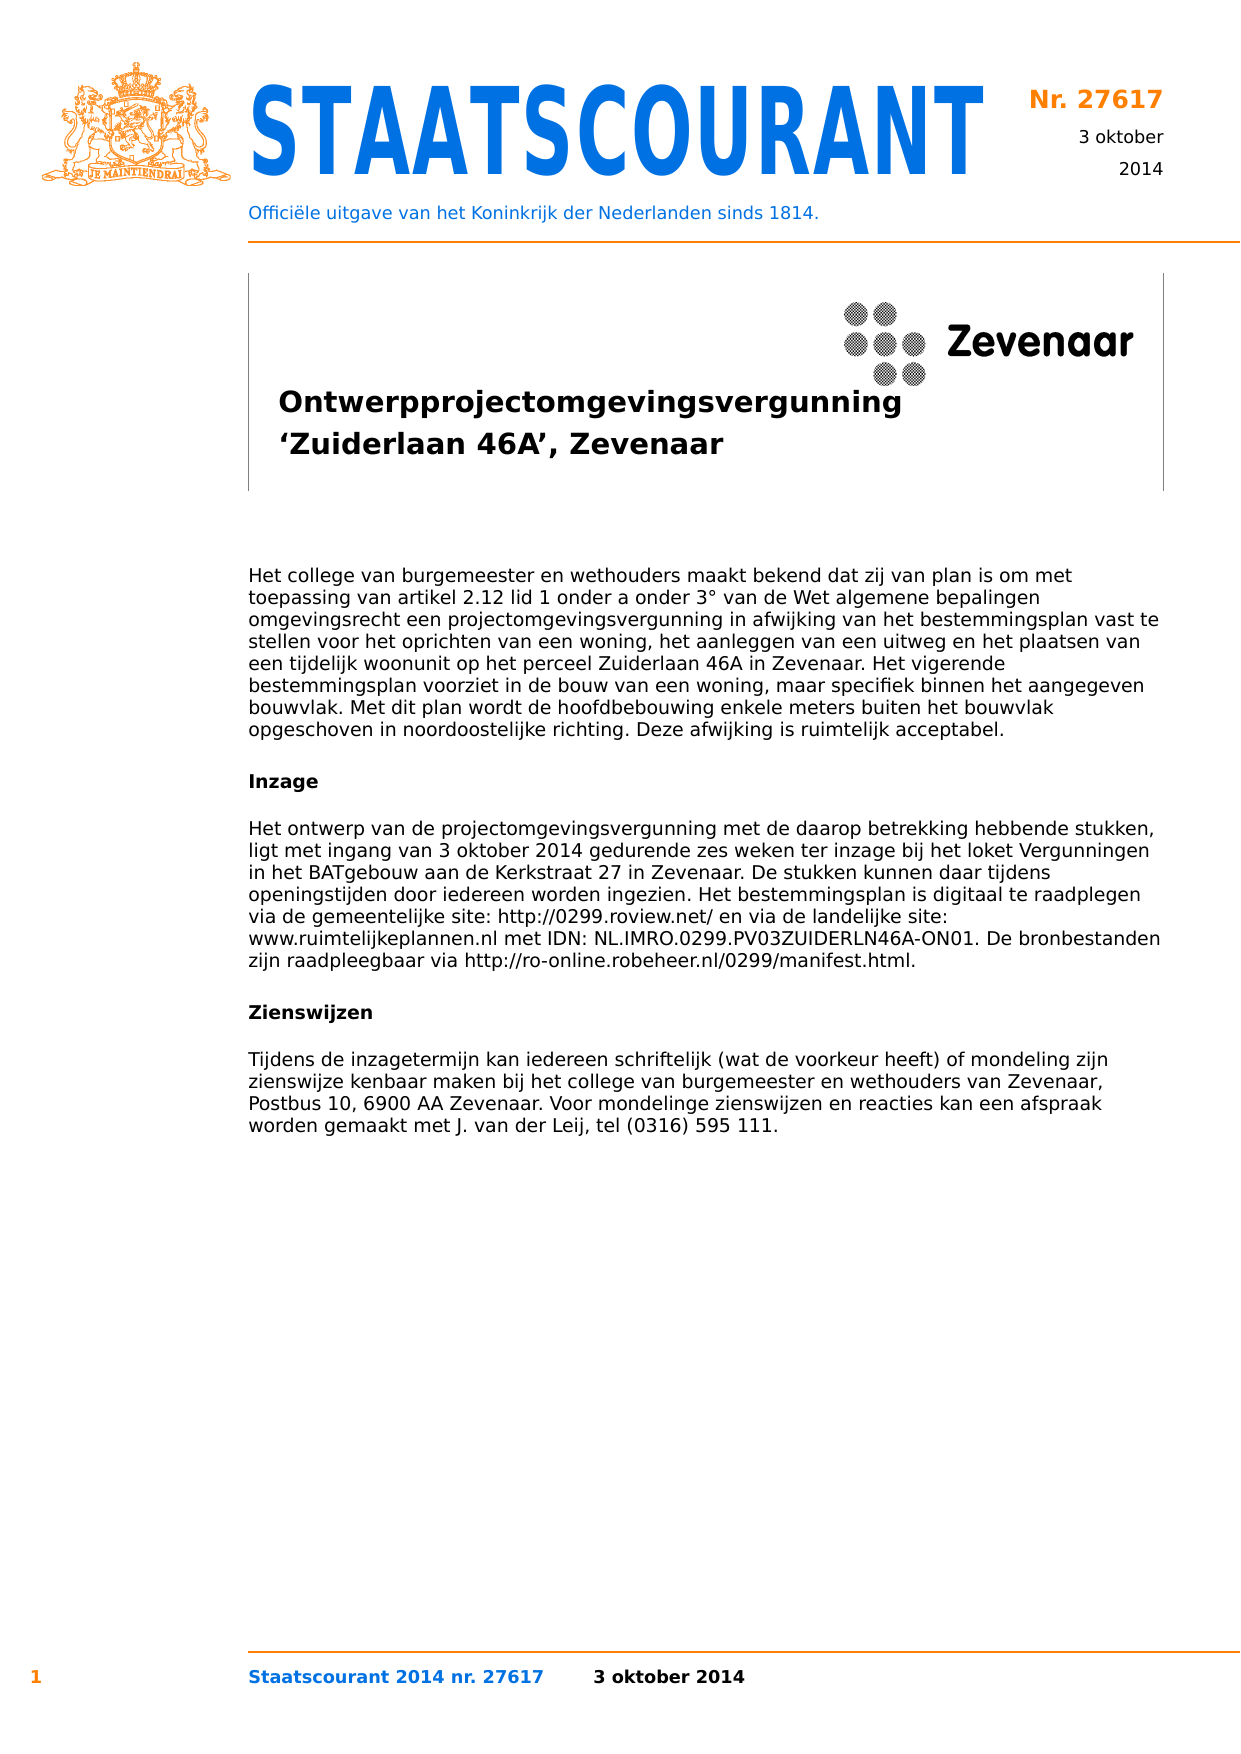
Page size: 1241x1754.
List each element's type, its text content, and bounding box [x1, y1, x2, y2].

table_cell Officiële uitgave van het Koninkrijk der Nederlanden sinds 1814. [248, 203, 1240, 241]
text Tijdens de inzagetermijn kan iedereen schriftelijk (wat de voorkeur heeft) of mondeling zijn zienswijze kenbaar maken bij het college van burgemeester en wethouders van Zevenaar, Postbus 10, 6900 AA Zevenaar. Voor mondelinge zienswijzen en reacties kan een afspraak worden gemaakt met J. van der Leij, tel (0316) 595 111. [248, 1049, 1163, 1137]
text Het college van burgemeester en wethouders maakt bekend dat zij van plan is om met toepassing van artikel 2.12 lid 1 onder a onder 3° van de Wet algemene bepalingen omgevingsrecht een projectomgevingsvergunning in afwijking van het bestemmingsplan vast te stellen voor het oprichten van een woning, het aanleggen van een uitweg en het plaatsen van een tijdelijk woonunit op het perceel Zuiderlaan 46A in Zevenaar. Het vigerende bestemmingsplan voorziet in de bouw van een woning, maar specifiek binnen het aangegeven bouwvlak. Met dit plan wordt de hoofdbebouwing enkele meters buiten het bouwvlak opgeschoven in noordoostelijke richting. Deze afwijking is ruimtelijk acceptabel. [248, 565, 1163, 741]
subtitle Ontwerpprojectomgevingsvergunning ‘Zuiderlaan 46A’, Zevenaar [249, 273, 1163, 491]
table_cell 3 oktober [998, 121, 1240, 153]
table_header [25, 62, 248, 241]
subtitle Inzage [248, 771, 1163, 793]
text Het ontwerp van de projectomgevingsvergunning met de daarop betrekking hebbende stukken, ligt met ingang van 3 oktober 2014 gedurende zes weken ter inzage bij het loket Vergunningen in het BATgebouw aan de Kerkstraat 27 in Zevenaar. De stukken kunnen daar tijdens openingstijden door iedereen worden ingezien. Het bestemmingsplan is digitaal te raadplegen via de gemeentelijke site: http://0299.roview.net/ en via de landelijke site: www.ruimtelijkeplannen.nl met IDN: NL.IMRO.0299.PV03ZUIDERLN46A-ON01. De bronbestanden zijn raadpleegbaar via http://ro-online.robeheer.nl/0299/manifest.html. [248, 818, 1163, 972]
table_header Nr. 27617 [998, 62, 1240, 121]
subtitle Zienswijzen [248, 1002, 1163, 1024]
picture [41, 62, 231, 186]
table_cell 2014 [998, 153, 1240, 203]
picture [844, 302, 1134, 386]
table_header STAATSCOURANT [248, 62, 998, 203]
